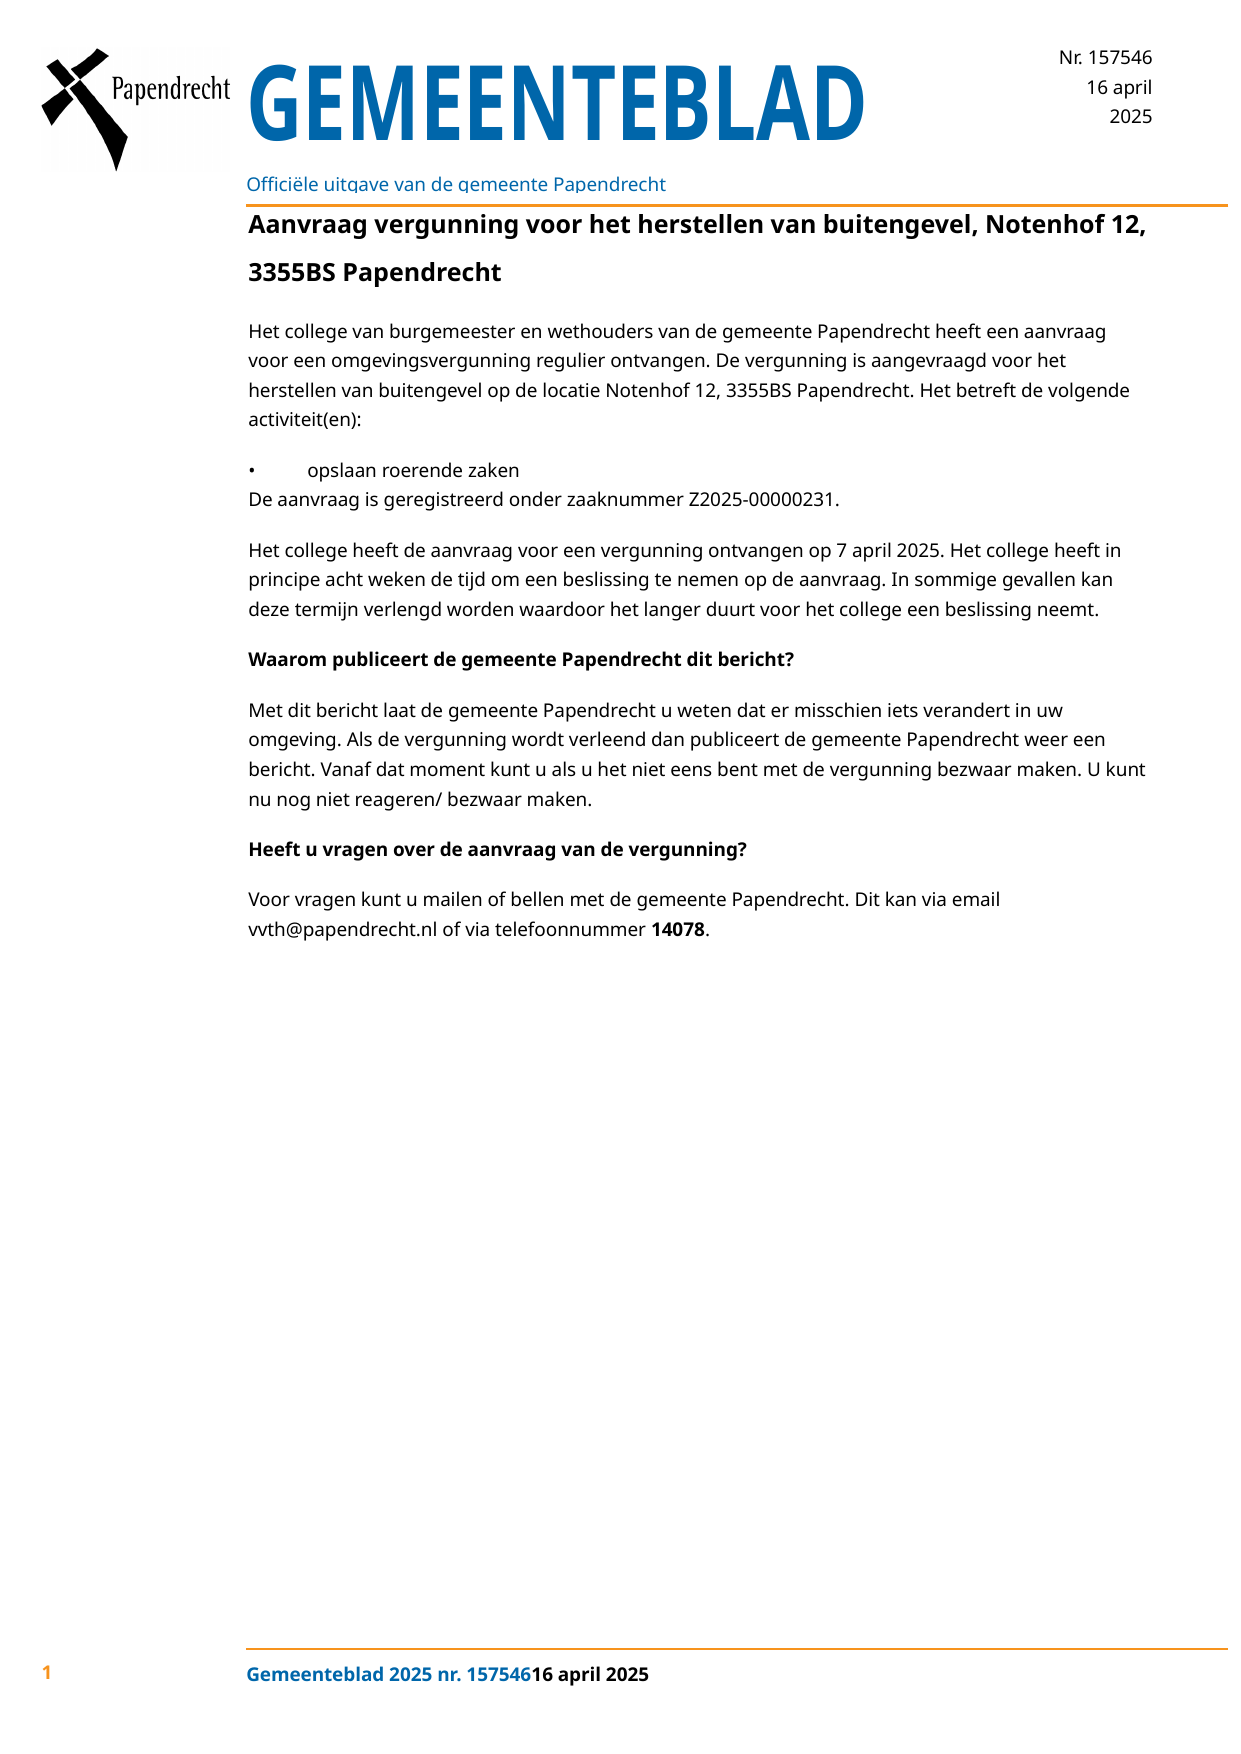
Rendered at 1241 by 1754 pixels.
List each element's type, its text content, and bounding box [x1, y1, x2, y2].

text Waarom publiceert de gemeente Papendrecht dit bericht? [248, 647, 1152, 672]
text Met dit bericht laat de gemeente Papendrecht u weten dat er misschien iets verandert in uw omgeving. Als de vergunning wordt verleend dan publiceert de gemeente Papendrecht weer een bericht. Vanaf dat moment kunt u als u het niet eens bent met de vergunning bezwaar maken. U kunt nu nog niet reageren/ bezwaar maken. [248, 697, 1152, 812]
picture [41, 47, 231, 172]
text Het college van burgemeester en wethouders van de gemeente Papendrecht heeft een aanvraag voor een omgevingsvergunning regulier ontvangen. De vergunning is aangevraagd voor het herstellen van buitengevel op de locatie Notenhof 12, 3355BS Papendrecht. Het betreft de volgende activiteit(en): [248, 318, 1152, 432]
text Het college heeft de aanvraag voor een vergunning ontvangen op 7 april 2025. Het college heeft in principe acht weken de tijd om een beslissing te nemen op de aanvraag. In sommige gevallen kan deze termijn verlengd worden waardoor het langer duurt voor het college een beslissing neemt. [248, 537, 1152, 622]
text Heeft u vragen over de aanvraag van de vergunning? [248, 836, 1152, 862]
text Voor vragen kunt u mailen of bellen met de gemeente Papendrecht. Dit kan via email vvth@papendrecht.nl of via telefoonnummer 14078. [248, 887, 1152, 942]
text De aanvraag is geregistreerd onder zaaknummer Z2025-00000231. [248, 487, 1152, 512]
list opslaan roerende zaken [248, 457, 1152, 483]
text Aanvraag vergunning voor het herstellen van buitengevel, Notenhof 12, 3355BS Papendrecht [248, 207, 1152, 288]
